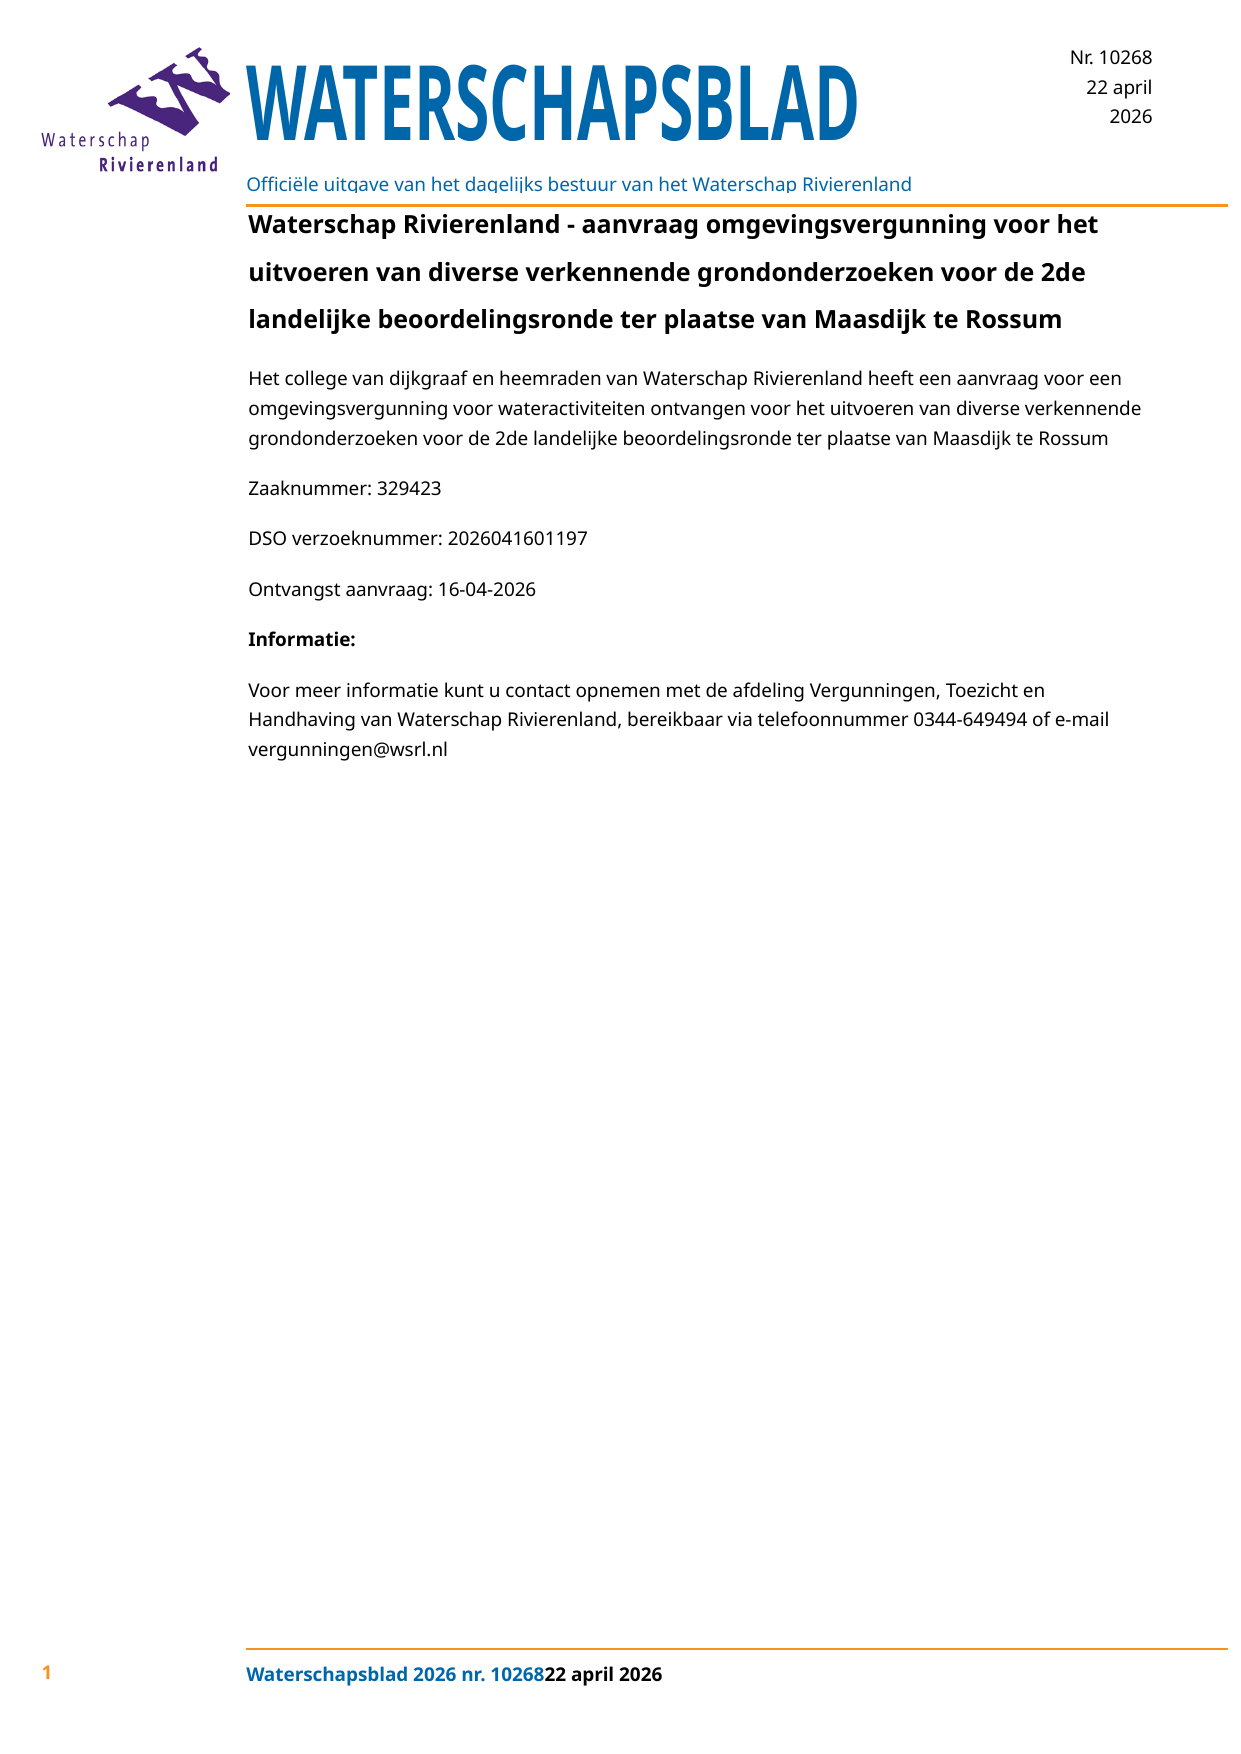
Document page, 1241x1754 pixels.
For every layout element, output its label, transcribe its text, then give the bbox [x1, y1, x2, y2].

text Ontvangst aanvraag: 16-04-2026 [248, 576, 1152, 602]
text Voor meer informatie kunt u contact opnemen met de afdeling Vergunningen, Toezicht en Handhaving van Waterschap Rivierenland, bereikbaar via telefoonnummer 0344-649494 of e-mail vergunningen@wsrl.nl [248, 677, 1152, 762]
text Informatie: [248, 626, 1152, 652]
text Het college van dijkgraaf en heemraden van Waterschap Rivierenland heeft een aanvraag voor een omgevingsvergunning voor wateractiviteiten ontvangen voor het uitvoeren van diverse verkennende grondonderzoeken voor de 2de landelijke beoordelingsronde ter plaatse van Maasdijk te Rossum [248, 366, 1152, 450]
text Waterschap Rivierenland - aanvraag omgevingsvergunning voor het uitvoeren van diverse verkennende grondonderzoeken voor de 2de landelijke beoordelingsronde ter plaatse van Maasdijk te Rossum [248, 207, 1152, 336]
text DSO verzoeknummer: 2026041601197 [248, 526, 1152, 551]
picture [41, 47, 231, 172]
text Zaaknummer: 329423 [248, 475, 1152, 501]
